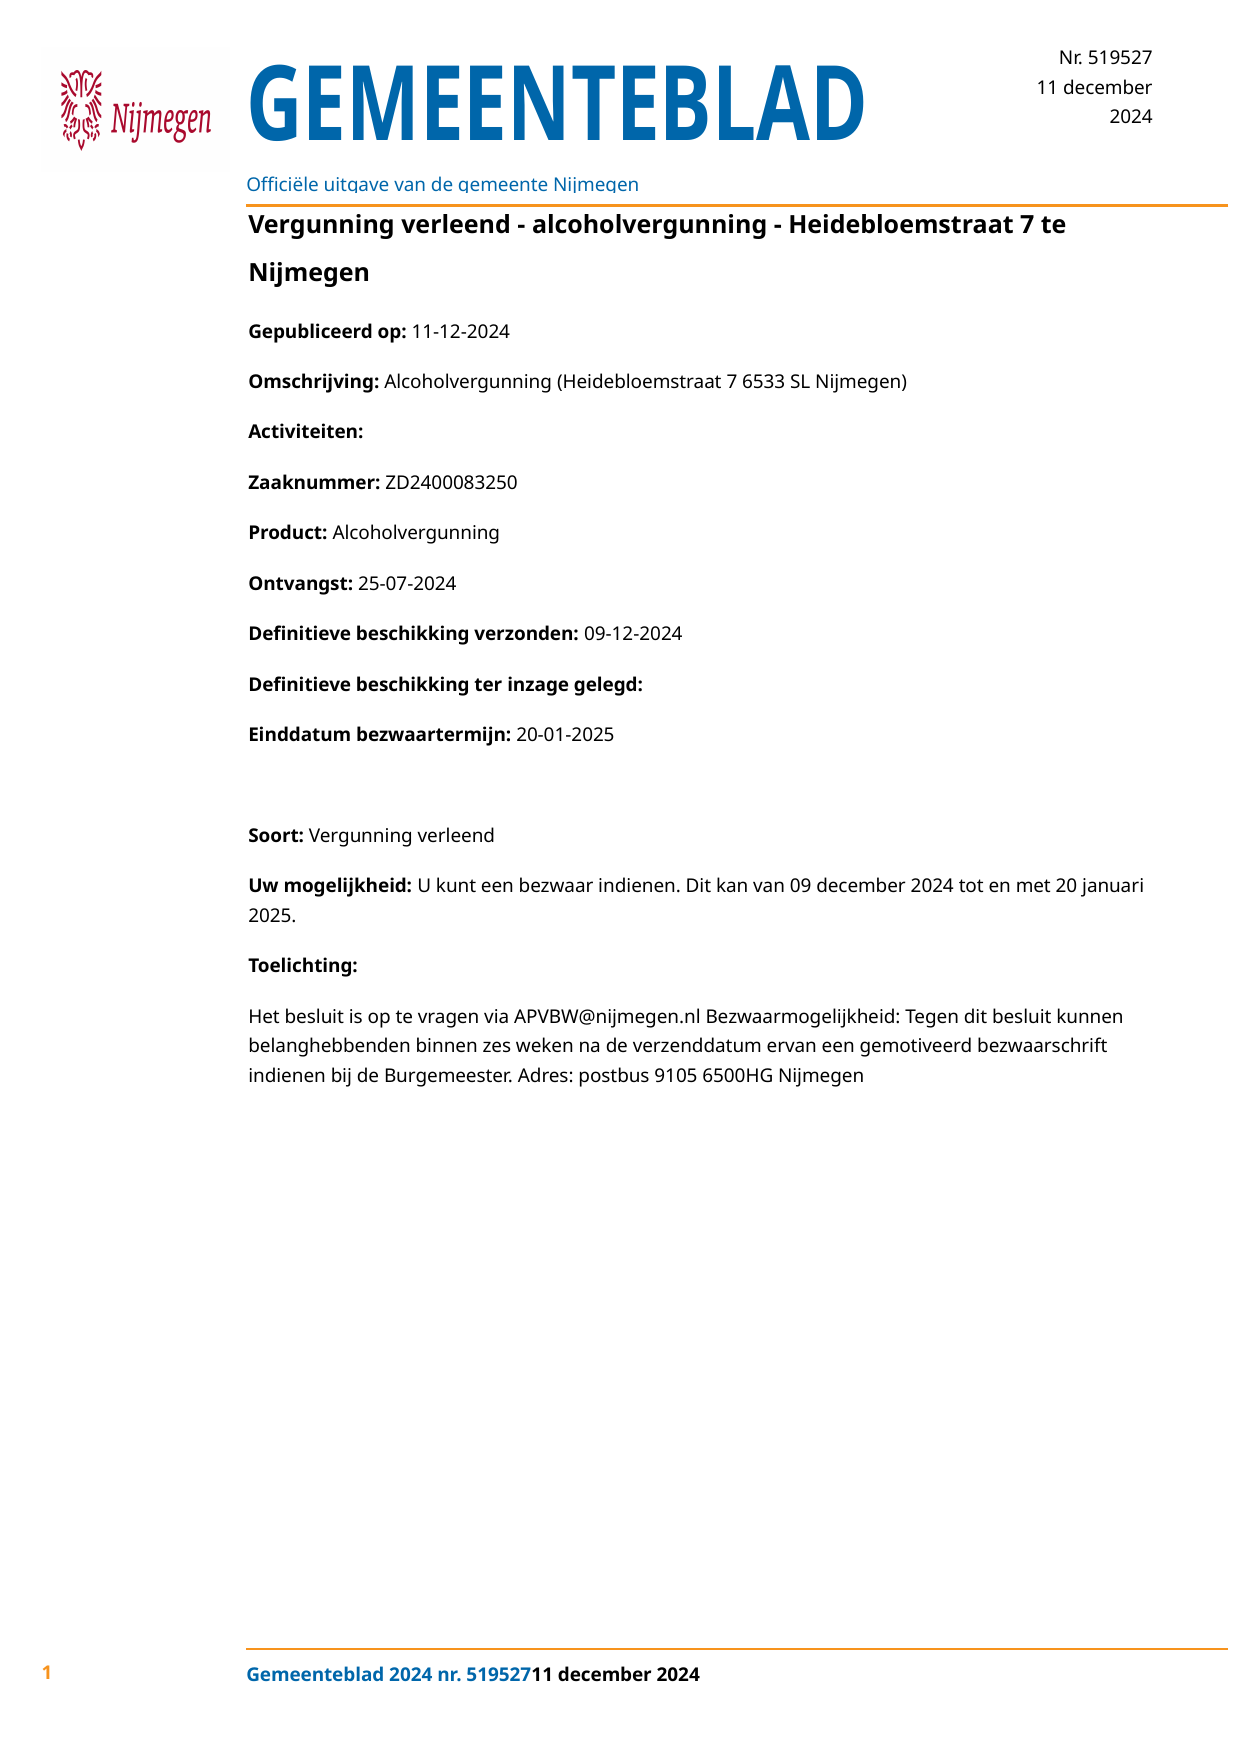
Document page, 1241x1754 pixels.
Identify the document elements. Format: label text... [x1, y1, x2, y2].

text Product: Alcoholvergunning [248, 519, 1152, 545]
text Activiteiten: [248, 419, 1152, 444]
text Zaaknummer: ZD2400083250 [248, 469, 1152, 495]
text Gepubliceerd op: 11-12-2024 [248, 318, 1152, 344]
text Uw mogelijkheid: U kunt een bezwaar indienen. Dit kan van 09 december 2024 tot en met 20 januari 2025. [248, 872, 1152, 928]
text Ontvangst: 25-07-2024 [248, 570, 1152, 596]
text Omschrijving: Alcoholvergunning (Heidebloemstraat 7 6533 SL Nijmegen) [248, 368, 1152, 394]
text Toelichting: [248, 952, 1152, 978]
text Vergunning verleend - alcoholvergunning - Heidebloemstraat 7 te Nijmegen [248, 207, 1152, 288]
text Definitieve beschikking ter inzage gelegd: [248, 671, 1152, 697]
text Einddatum bezwaartermijn: 20-01-2025 [248, 721, 1152, 747]
text Het besluit is op te vragen via APVBW@nijmegen.nl Bezwaarmogelijkheid: Tegen dit besluit kunnen belanghebbenden binnen zes weken na de verzenddatum ervan een gemotiveerd bezwaarschrift indienen bij de Burgemeester. Adres: postbus 9105 6500HG Nijmegen [248, 1003, 1152, 1088]
text Soort: Vergunning verleend [248, 822, 1152, 848]
text Definitieve beschikking verzonden: 09-12-2024 [248, 620, 1152, 646]
picture [41, 47, 231, 172]
